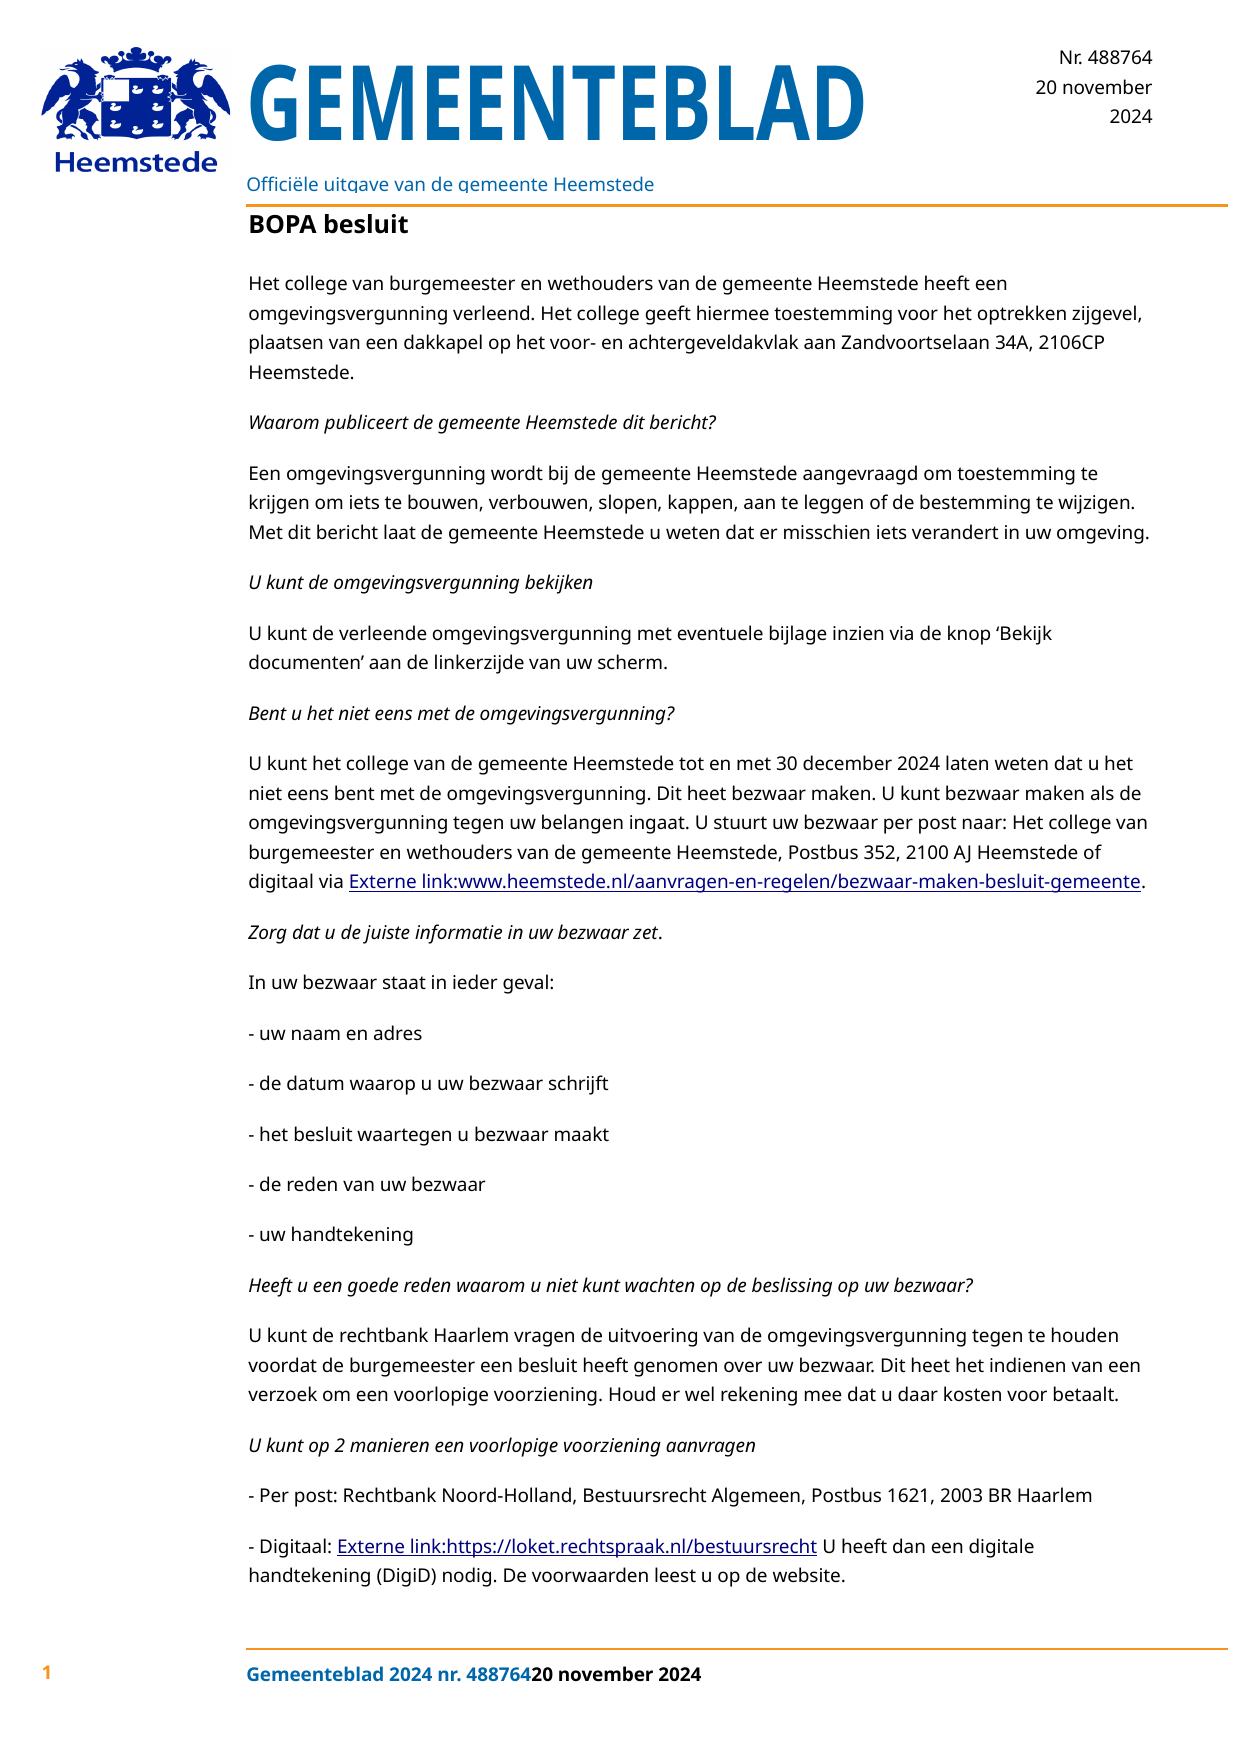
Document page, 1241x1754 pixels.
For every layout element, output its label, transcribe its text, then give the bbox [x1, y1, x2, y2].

text - uw naam en adres [248, 1020, 1152, 1046]
text U kunt op 2 manieren een voorlopige voorziening aanvragen [248, 1432, 1152, 1458]
text Bent u het niet eens met de omgevingsvergunning? [248, 700, 1152, 726]
text Zorg dat u de juiste informatie in uw bezwaar zet. [248, 919, 1152, 945]
text - de datum waarop u uw bezwaar schrijft [248, 1070, 1152, 1096]
text - de reden van uw bezwaar [248, 1171, 1152, 1197]
text - Per post: Rechtbank Noord-Holland, Bestuursrecht Algemeen, Postbus 1621, 2003 BR Haarlem [248, 1482, 1152, 1508]
text U kunt de omgevingsvergunning bekijken [248, 569, 1152, 595]
text - het besluit waartegen u bezwaar maakt [248, 1121, 1152, 1146]
text U kunt het college van de gemeente Heemstede tot en met 30 december 2024 laten weten dat u het niet eens bent met de omgevingsvergunning. Dit heet bezwaar maken. U kunt bezwaar maken als de omgevingsvergunning tegen uw belangen ingaat. U stuurt uw bezwaar per post naar: Het college van burgemeester en wethouders van de gemeente Heemstede, Postbus 352, 2100 AJ Heemstede of digitaal via Externe link:www.heemstede.nl/aanvragen-en-regelen/bezwaar-maken-besluit-gemeente. [248, 750, 1152, 894]
picture [41, 47, 231, 172]
text U kunt de verleende omgevingsvergunning met eventuele bijlage inzien via de knop ‘Bekijk documenten’ aan de linkerzijde van uw scherm. [248, 620, 1152, 675]
text Waarom publiceert de gemeente Heemstede dit bericht? [248, 409, 1152, 435]
text U kunt de rechtbank Haarlem vragen de uitvoering van de omgevingsvergunning tegen te houden voordat de burgemeester een besluit heeft genomen over uw bezwaar. Dit heet het indienen van een verzoek om een voorlopige voorziening. Houd er wel rekening mee dat u daar kosten voor betaalt. [248, 1322, 1152, 1407]
text Het college van burgemeester en wethouders van de gemeente Heemstede heeft een omgevingsvergunning verleend. Het college geeft hiermee toestemming voor het optrekken zijgevel, plaatsen van een dakkapel op het voor- en achtergeveldakvlak aan Zandvoortselaan 34A, 2106CP Heemstede. [248, 270, 1152, 385]
text Heeft u een goede reden waarom u niet kunt wachten op de beslissing op uw bezwaar? [248, 1272, 1152, 1298]
text BOPA besluit [248, 207, 1152, 241]
text - Digitaal: Externe link:https://loket.rechtspraak.nl/bestuursrecht U heeft dan een digitale handtekening (DigiD) nodig. De voorwaarden leest u op de website. [248, 1533, 1152, 1588]
text In uw bezwaar staat in ieder geval: [248, 969, 1152, 995]
text Een omgevingsvergunning wordt bij de gemeente Heemstede aangevraagd om toestemming te krijgen om iets te bouwen, verbouwen, slopen, kappen, aan te leggen of de bestemming te wijzigen. Met dit bericht laat de gemeente Heemstede u weten dat er misschien iets verandert in uw omgeving. [248, 460, 1152, 545]
text - uw handtekening [248, 1222, 1152, 1247]
